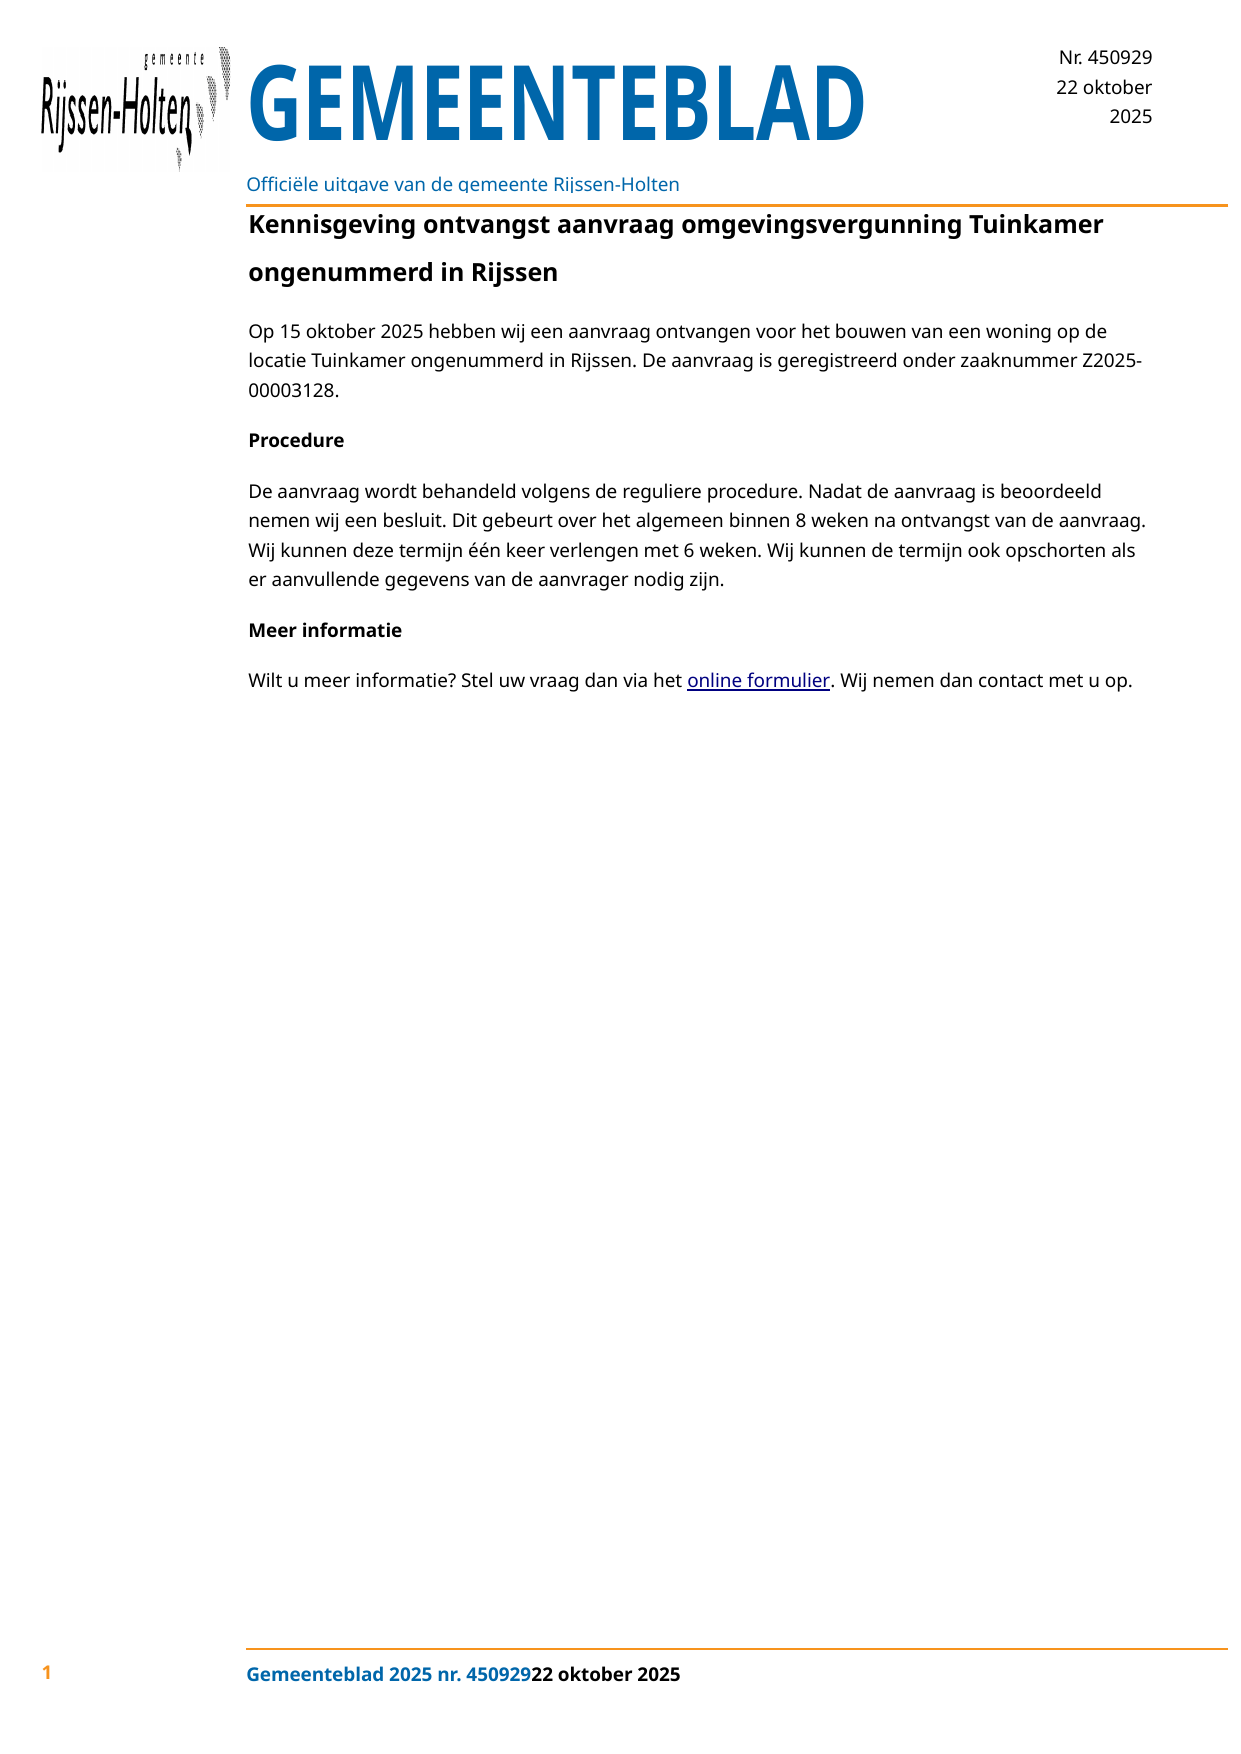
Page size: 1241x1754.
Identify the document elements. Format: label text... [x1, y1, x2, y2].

text De aanvraag wordt behandeld volgens de reguliere procedure. Nadat de aanvraag is beoordeeld nemen wij een besluit. Dit gebeurt over het algemeen binnen 8 weken na ontvangst van de aanvraag. Wij kunnen deze termijn één keer verlengen met 6 weken. Wij kunnen de termijn ook opschorten als er aanvullende gegevens van de aanvrager nodig zijn. [248, 478, 1152, 592]
text Procedure [248, 427, 1152, 453]
text Meer informatie [248, 617, 1152, 643]
text Wilt u meer informatie? Stel uw vraag dan via het online formulier. Wij nemen dan contact met u op. [248, 667, 1152, 693]
picture [41, 47, 231, 172]
text Op 15 oktober 2025 hebben wij een aanvraag ontvangen voor het bouwen van een woning op de locatie Tuinkamer ongenummerd in Rijssen. De aanvraag is geregistreerd onder zaaknummer Z2025-00003128. [248, 318, 1152, 403]
text Kennisgeving ontvangst aanvraag omgevingsvergunning Tuinkamer ongenummerd in Rijssen [248, 207, 1152, 288]
